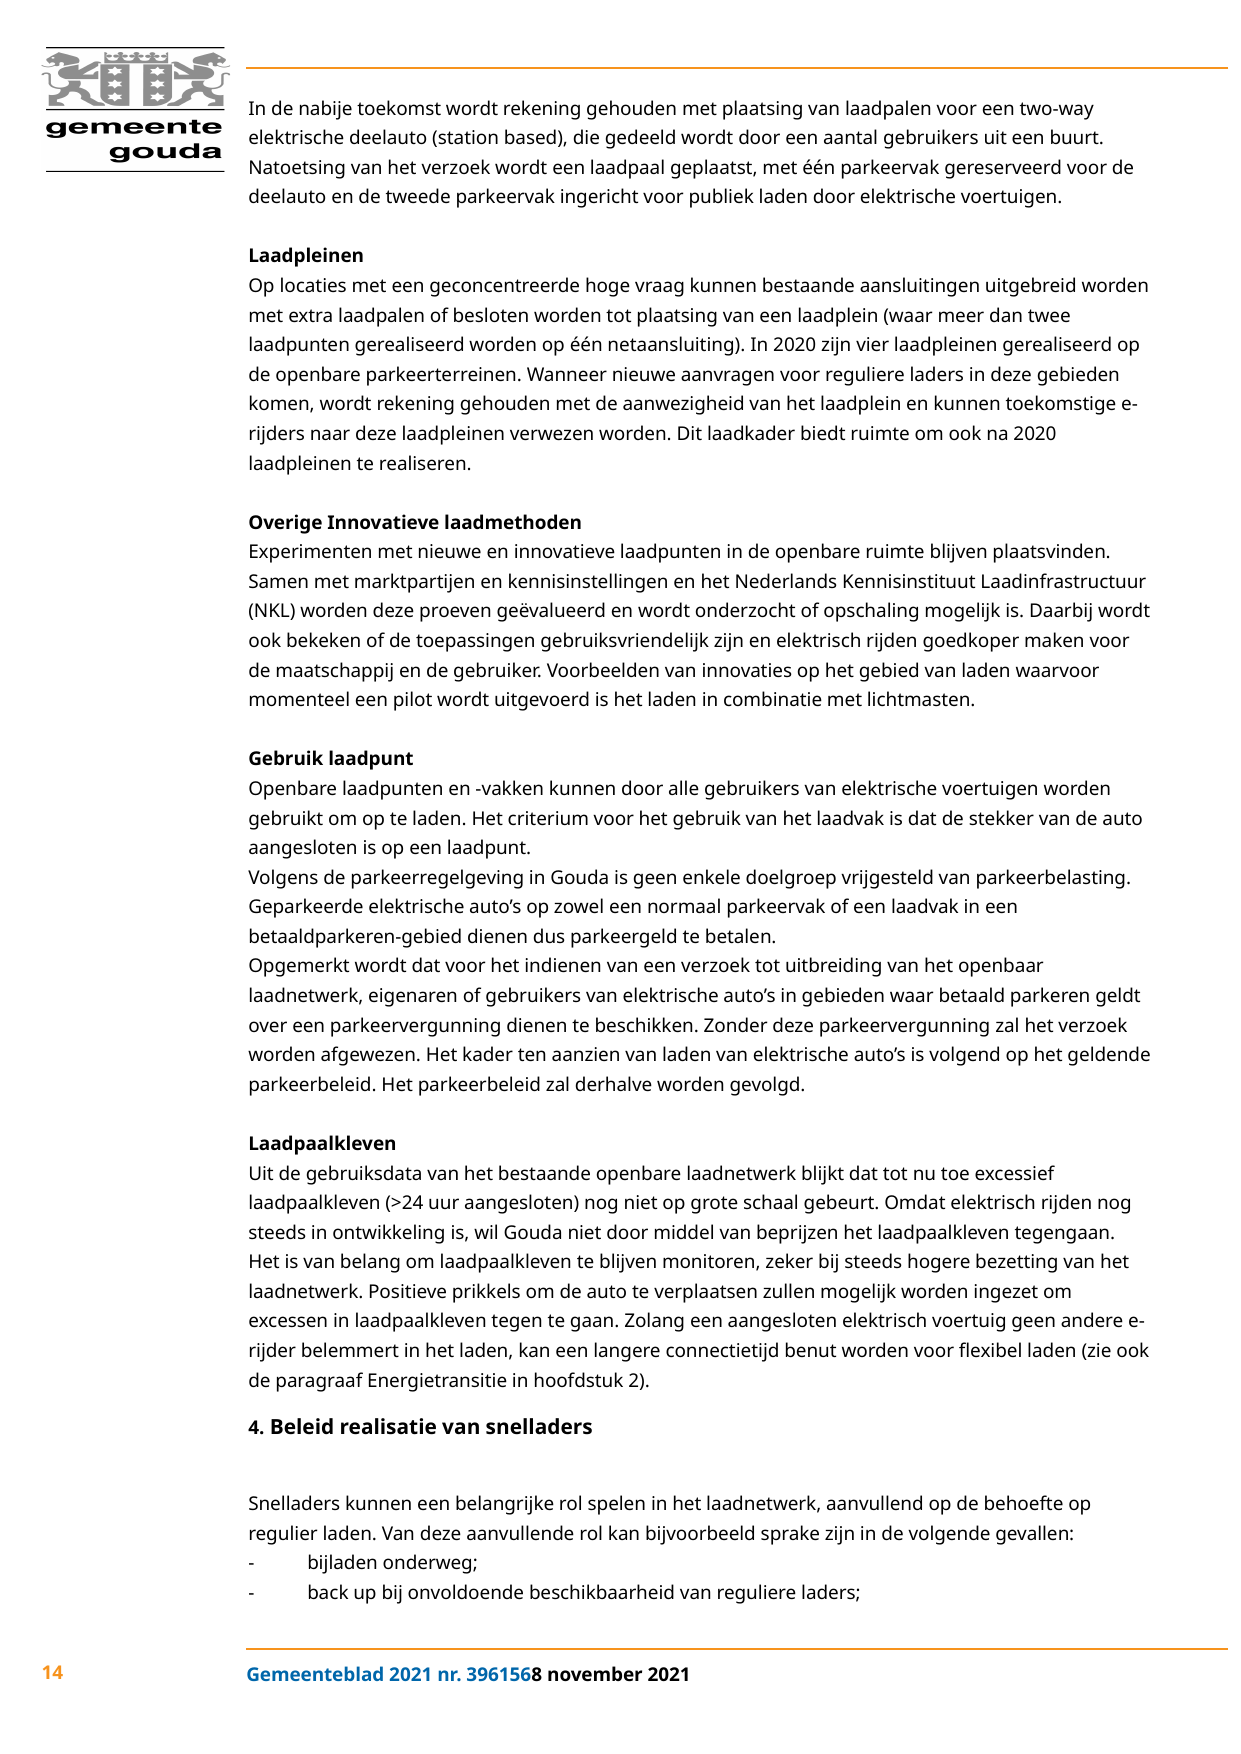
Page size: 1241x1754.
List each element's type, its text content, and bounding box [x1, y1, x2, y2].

text Op locaties met een geconcentreerde hoge vraag kunnen bestaande aansluitingen uitgebreid worden met extra laadpalen of besloten worden tot plaatsing van een laadplein (waar meer dan twee laadpunten gerealiseerd worden op één netaansluiting). In 2020 zijn vier laadpleinen gerealiseerd op de openbare parkeerterreinen. Wanneer nieuwe aanvragen voor reguliere laders in deze gebieden komen, wordt rekening gehouden met de aanwezigheid van het laadplein en kunnen toekomstige e-rijders naar deze laadpleinen verwezen worden. Dit laadkader biedt ruimte om ook na 2020 laadpleinen te realiseren. [248, 272, 1152, 476]
list back up bij onvoldoende beschikbaarheid van reguliere laders; [248, 1579, 1152, 1605]
text Uit de gebruiksdata van het bestaande openbare laadnetwerk blijkt dat tot nu toe excessief laadpaalkleven (>24 uur aangesloten) nog niet op grote schaal gebeurt. Omdat elektrisch rijden nog steeds in ontwikkeling is, wil Gouda niet door middel van beprijzen het laadpaalkleven tegengaan. Het is van belang om laadpaalkleven te blijven monitoren, zeker bij steeds hogere bezetting van het laadnetwerk. Positieve prikkels om de auto te verplaatsen zullen mogelijk worden ingezet om excessen in laadpaalkleven tegen te gaan. Zolang een aangesloten elektrisch voertuig geen andere e-rijder belemmert in het laden, kan een langere connectietijd benut worden voor flexibel laden (zie ook de paragraaf Energietransitie in hoofdstuk 2). [248, 1160, 1152, 1393]
text Overige Innovatieve laadmethoden [248, 509, 1152, 535]
text In de nabije toekomst wordt rekening gehouden met plaatsing van laadpalen voor een two-way elektrische deelauto (station based), die gedeeld wordt door een aantal gebruikers uit een buurt. Natoetsing van het verzoek wordt een laadpaal geplaatst, met één parkeervak gereserveerd voor de deelauto en de tweede parkeervak ingericht voor publiek laden door elektrische voertuigen. [248, 95, 1152, 209]
text Experimenten met nieuwe en innovatieve laadpunten in de openbare ruimte blijven plaatsvinden. Samen met marktpartijen en kennisinstellingen en het Nederlands Kennisinstituut Laadinfrastructuur (NKL) worden deze proeven geëvalueerd en wordt onderzocht of opschaling mogelijk is. Daarbij wordt ook bekeken of de toepassingen gebruiksvriendelijk zijn en elektrisch rijden goedkoper maken voor de maatschappij en de gebruiker. Voorbeelden van innovaties op het gebied van laden waarvoor momenteel een pilot wordt uitgevoerd is het laden in combinatie met lichtmasten. [248, 538, 1152, 712]
text Volgens de parkeerregelgeving in Gouda is geen enkele doelgroep vrijgesteld van parkeerbelasting. Geparkeerde elektrische auto’s op zowel een normaal parkeervak of een laadvak in een betaaldparkeren-gebied dienen dus parkeergeld te betalen. [248, 864, 1152, 949]
text Laadpleinen [248, 243, 1152, 268]
text Opgemerkt wordt dat voor het indienen van een verzoek tot uitbreiding van het openbaar laadnetwerk, eigenaren of gebruikers van elektrische auto’s in gebieden waar betaald parkeren geldt over een parkeervergunning dienen te beschikken. Zonder deze parkeervergunning zal het verzoek worden afgewezen. Het kader ten aanzien van laden van elektrische auto’s is volgend op het geldende parkeerbeleid. Het parkeerbeleid zal derhalve worden gevolgd. [248, 953, 1152, 1097]
text Openbare laadpunten en -vakken kunnen door alle gebruikers van elektrische voertuigen worden gebruikt om op te laden. Het criterium voor het gebruik van het laadvak is dat de stekker van de auto aangesloten is op een laadpunt. [248, 775, 1152, 860]
text Snelladers kunnen een belangrijke rol spelen in het laadnetwerk, aanvullend op de behoefte op regulier laden. Van deze aanvullende rol kan bijvoorbeeld sprake zijn in de volgende gevallen: [248, 1490, 1152, 1546]
text Laadpaalkleven [248, 1130, 1152, 1156]
text 4. Beleid realisatie van snelladers [248, 1412, 1152, 1441]
list bijladen onderweg; [248, 1549, 1152, 1575]
text Gebruik laadpunt [248, 746, 1152, 771]
picture [41, 47, 231, 172]
